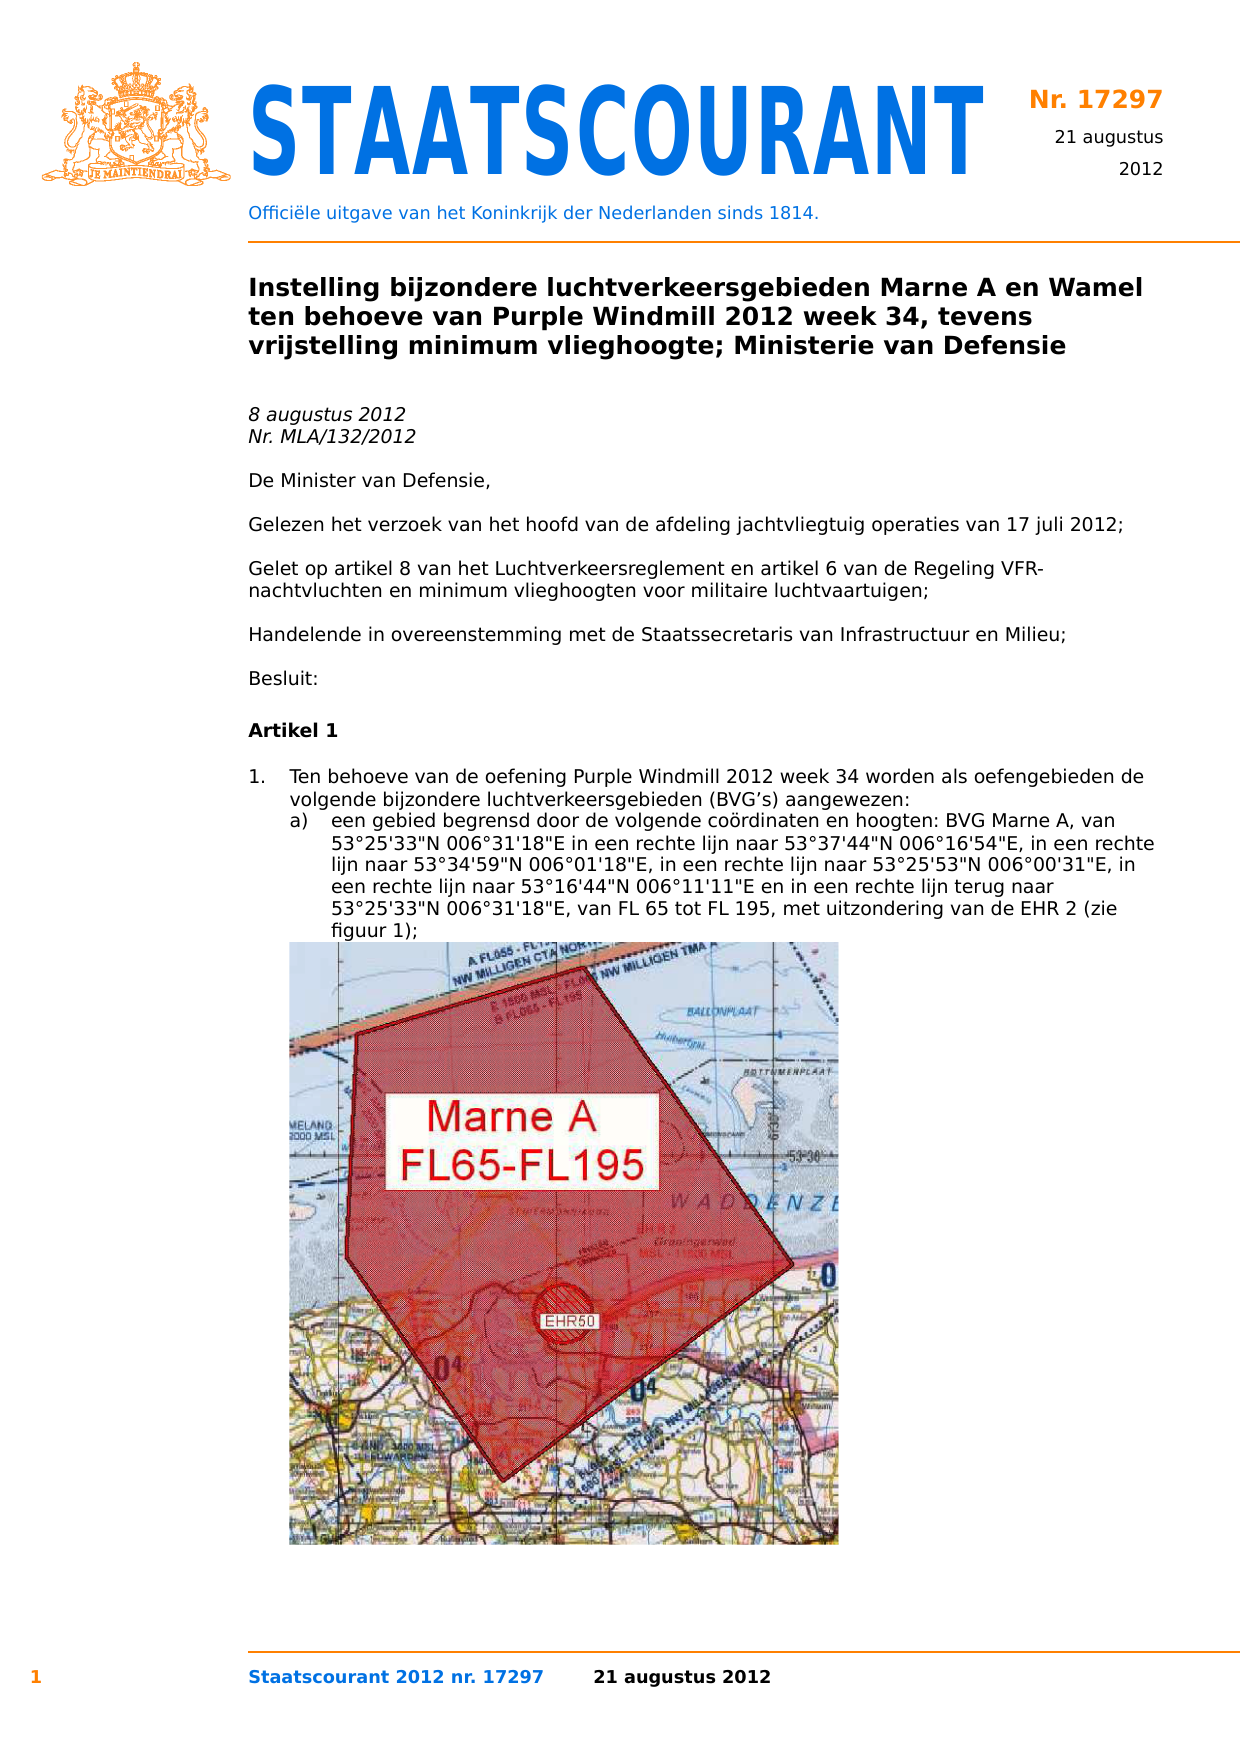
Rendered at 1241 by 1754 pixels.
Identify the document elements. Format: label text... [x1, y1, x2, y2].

text Gelet op artikel 8 van het Luchtverkeersreglement en artikel 6 van de Regeling VFR-nachtvluchten en minimum vlieghoogten voor militaire luchtvaartuigen; [248, 558, 1163, 602]
subtitle Instelling bijzondere luchtverkeersgebieden Marne A en Wamel ten behoeve van Purple Windmill 2012 week 34, tevens vrijstelling minimum vlieghoogte; Ministerie van Defensie [248, 273, 1163, 361]
table_header STAATSCOURANT [248, 62, 998, 203]
text 1. Ten behoeve van de oefening Purple Windmill 2012 week 34 worden als oefengebieden de volgende bijzondere luchtverkeersgebieden (BVG’s) aangewezen: [248, 766, 1163, 810]
table_cell 2012 [998, 153, 1240, 203]
table_cell Officiële uitgave van het Koninkrijk der Nederlanden sinds 1814. [248, 203, 1240, 241]
text Nr. MLA/132/2012 [248, 426, 1163, 448]
text a) een gebied begrensd door de volgende coördinaten en hoogten: BVG Marne A, van 53°25'33"N 006°31'18"E in een rechte lijn naar 53°37'44"N 006°16'54"E, in een rechte lijn naar 53°34'59"N 006°01'18"E, in een rechte lijn naar 53°25'53"N 006°00'31"E, in een rechte lijn naar 53°16'44"N 006°11'11"E en in een rechte lijn terug naar 53°25'33"N 006°31'18"E, van FL 65 tot FL 195, met uitzondering van de EHR 2 (zie figuur 1); [289, 810, 1163, 942]
text 8 augustus 2012 [248, 404, 1163, 426]
text Handelende in overeenstemming met de Staatssecretaris van Infrastructuur en Milieu; [248, 624, 1163, 646]
table_cell 21 augustus [998, 121, 1240, 153]
table_header Nr. 17297 [998, 62, 1240, 121]
table_header [25, 62, 248, 241]
text Besluit: [248, 667, 1163, 689]
text De Minister van Defensie, [248, 470, 1163, 492]
picture [41, 62, 231, 186]
picture [289, 942, 839, 1545]
subtitle Artikel 1 [248, 719, 1163, 741]
text Gelezen het verzoek van het hoofd van de afdeling jachtvliegtuig operaties van 17 juli 2012; [248, 514, 1163, 536]
